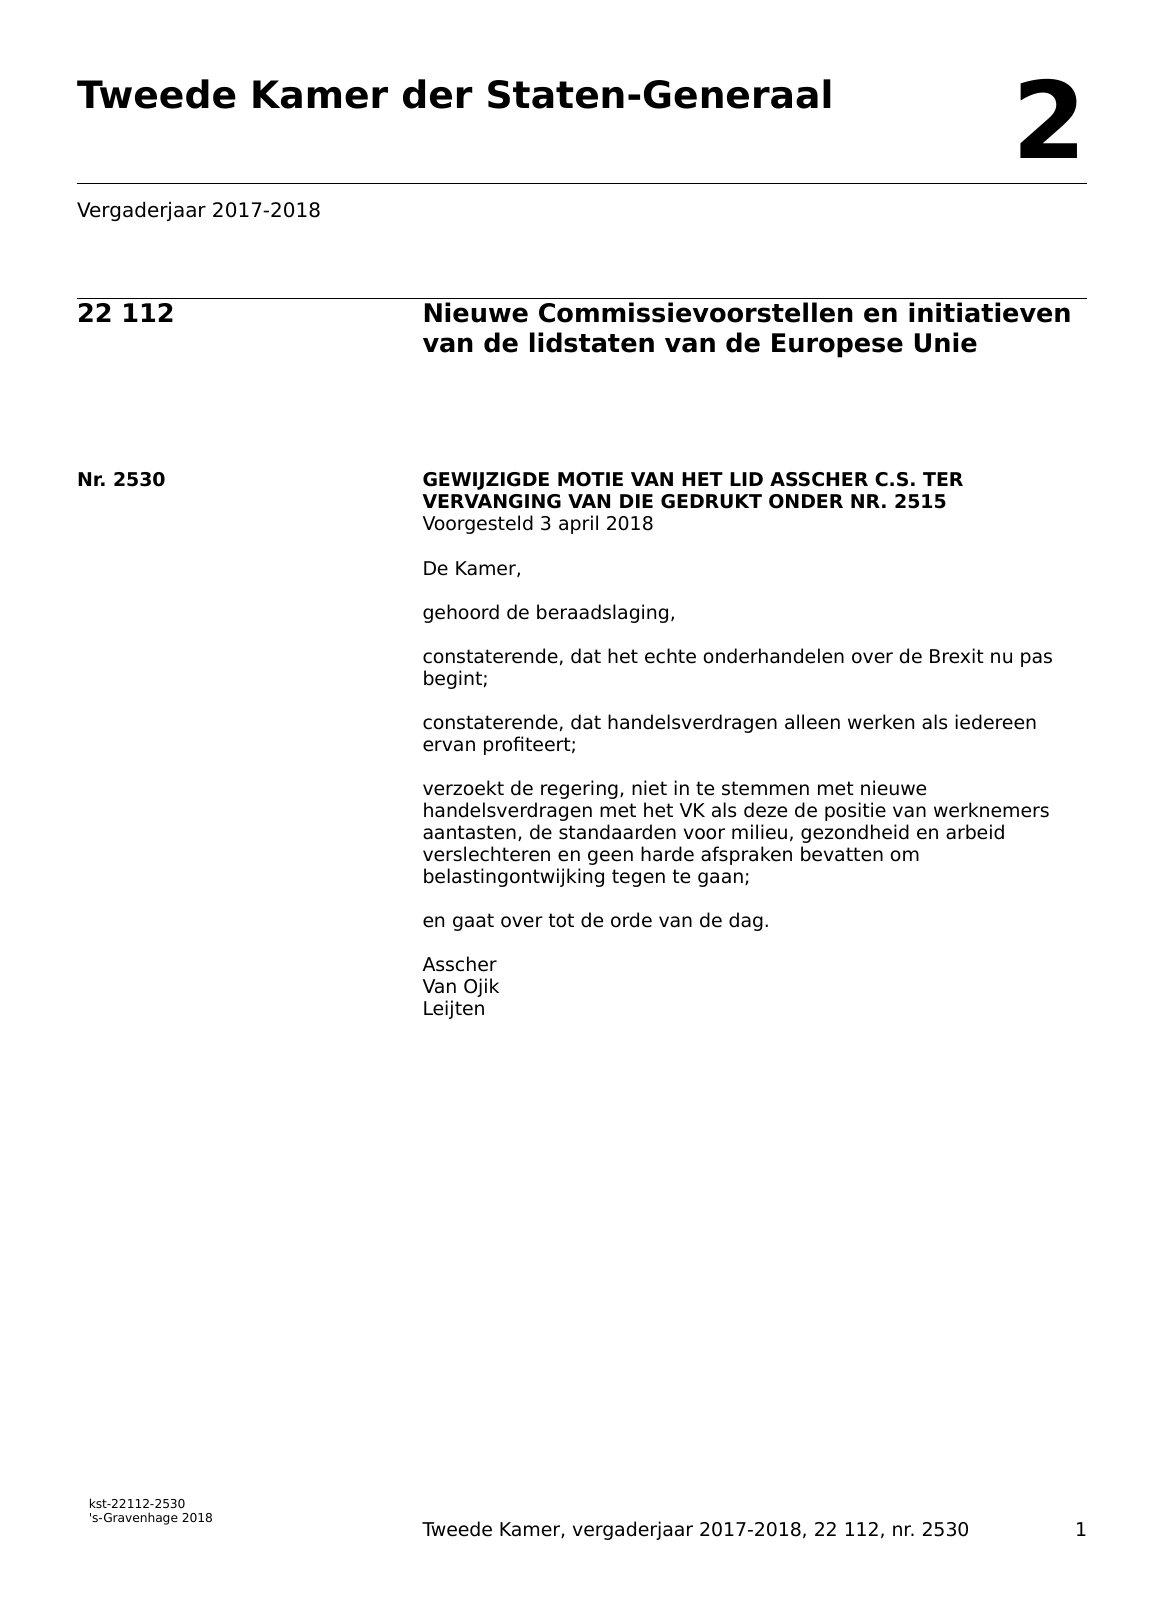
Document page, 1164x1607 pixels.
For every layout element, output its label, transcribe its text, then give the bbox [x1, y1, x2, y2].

text De Kamer, [422, 557, 1087, 579]
text gehoord de beraadslaging, [422, 602, 1087, 624]
text en gaat over tot de orde van de dag. [422, 910, 1087, 932]
table_cell Vergaderjaar 2017-2018 [77, 184, 1087, 298]
text constaterende, dat handelsverdragen alleen werken als iedereen ervan profiteert; [422, 712, 1087, 756]
text 's-Gravenhage 2018 [88, 1511, 323, 1525]
text kst-22112-2530 [88, 1497, 323, 1511]
table_header Tweede Kamer der Staten-Generaal [77, 59, 886, 183]
text Voorgesteld 3 april 2018 [422, 513, 1087, 535]
text Van Ojik [422, 976, 1087, 998]
subtitle Nr. 2530 GEWIJZIGDE MOTIE VAN HET LID ASSCHER C.S. TER VERVANGING VAN DIE GEDRUKT ONDER NR. 2515 [77, 469, 1087, 513]
text verzoekt de regering, niet in te stemmen met nieuwe handelsverdragen met het VK als deze de positie van werknemers aantasten, de standaarden voor milieu, gezondheid en arbeid verslechteren en geen harde afspraken bevatten om belastingontwijking tegen te gaan; [422, 778, 1087, 888]
text Leijten [422, 998, 1087, 1020]
text constaterende, dat het echte onderhandelen over de Brexit nu pas begint; [422, 646, 1087, 690]
text Asscher [422, 954, 1087, 976]
subtitle 22 112 Nieuwe Commissievoorstellen en initiatieven van de lidstaten van de Europese Unie [77, 299, 1087, 358]
table_header 2 [886, 59, 1087, 183]
